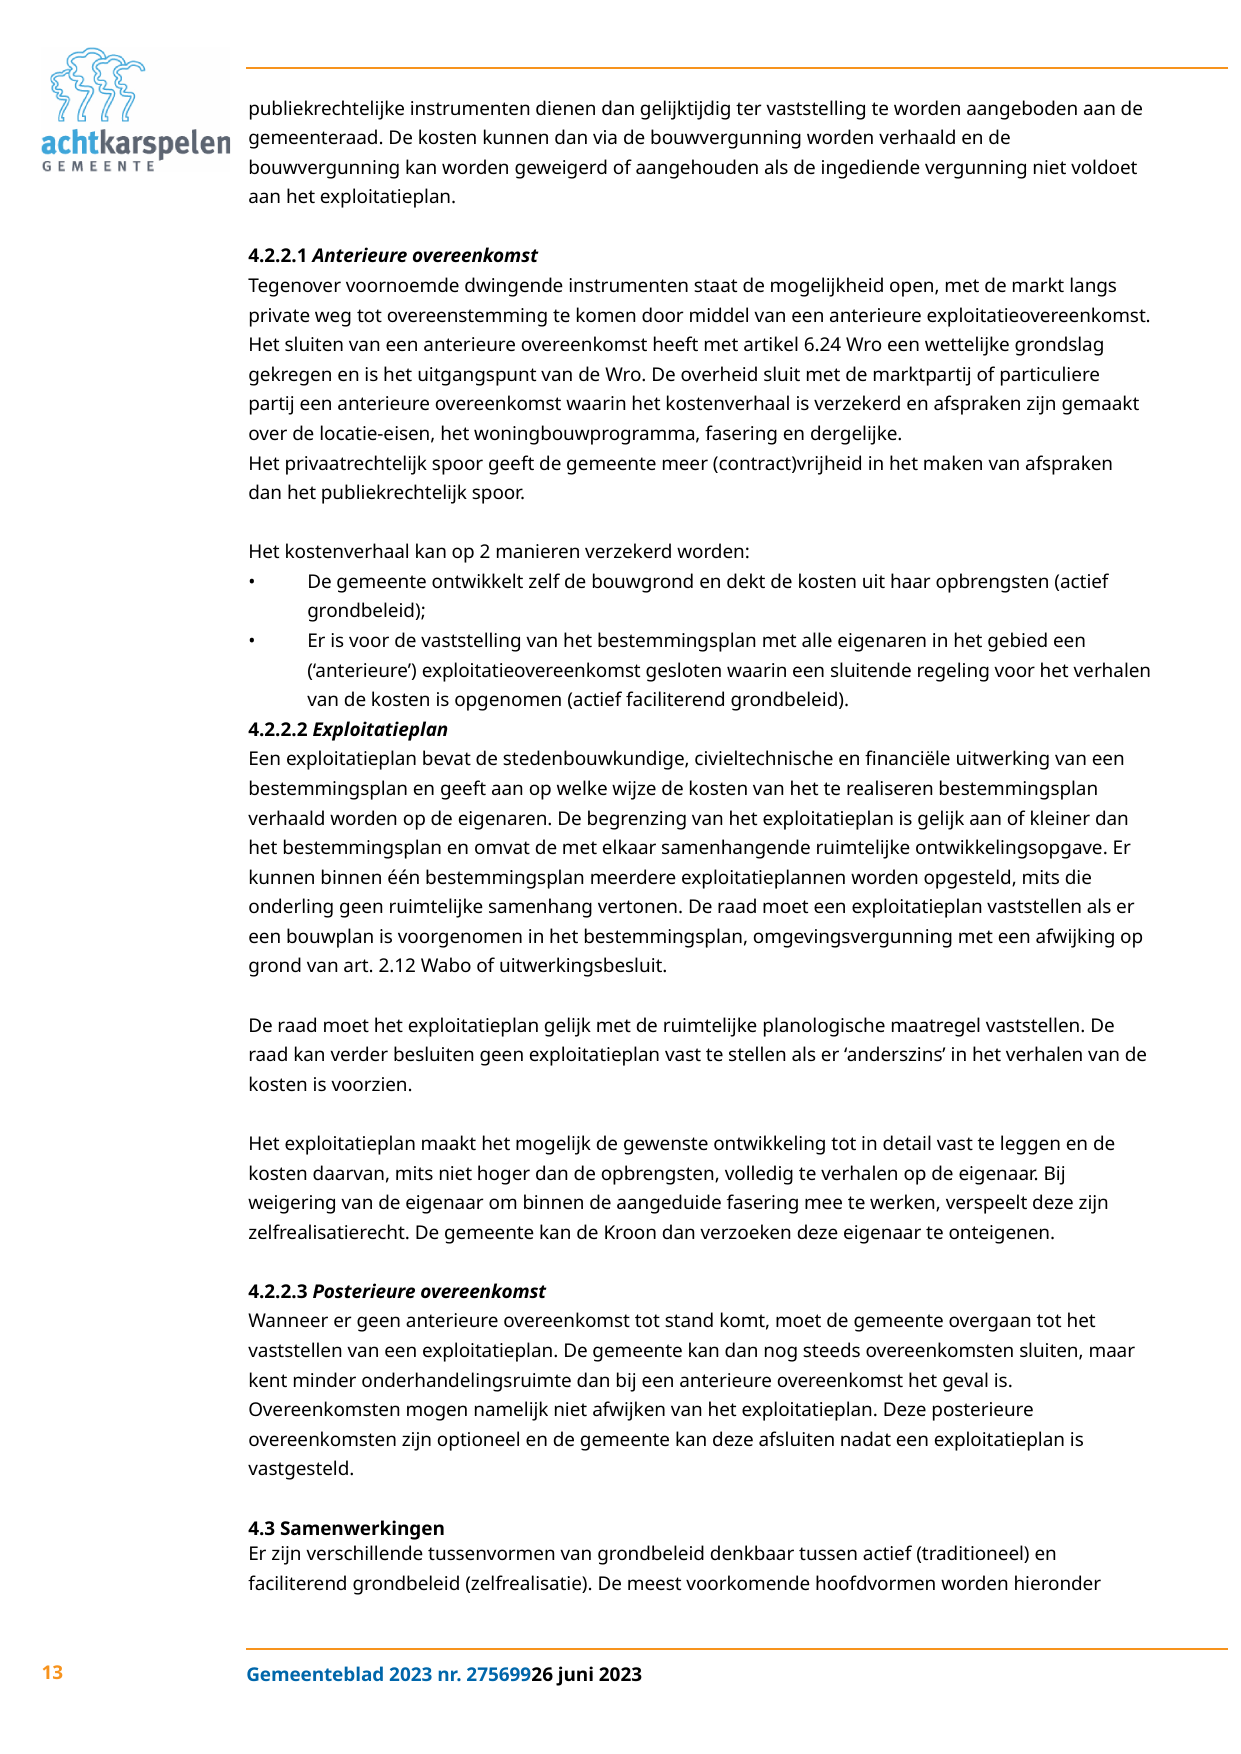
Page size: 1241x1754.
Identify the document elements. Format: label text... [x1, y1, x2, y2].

text 4.3 Samenwerkingen [248, 1515, 1152, 1541]
text De raad moet het exploitatieplan gelijk met de ruimtelijke planologische maatregel vaststellen. De raad kan verder besluiten geen exploitatieplan vast te stellen als er ‘anderszins’ in het verhalen van de kosten is voorzien. [248, 1012, 1152, 1097]
text Het exploitatieplan maakt het mogelijk de gewenste ontwikkeling tot in detail vast te leggen en de kosten daarvan, mits niet hoger dan de opbrengsten, volledig te verhalen op de eigenaar. Bij weigering van de eigenaar om binnen de aangeduide fasering mee te werken, verspeelt deze zijn zelfrealisatierecht. De gemeente kan de Kroon dan verzoeken deze eigenaar te onteigenen. [248, 1130, 1152, 1245]
list De gemeente ontwikkelt zelf de bouwgrond en dekt de kosten uit haar opbrengsten (actief grondbeleid); [248, 568, 1152, 623]
text Wanneer er geen anterieure overeenkomst tot stand komt, moet de gemeente overgaan tot het vaststellen van een exploitatieplan. De gemeente kan dan nog steeds overeenkomsten sluiten, maar kent minder onderhandelingsruimte dan bij een anterieure overeenkomst het geval is. Overeenkomsten mogen namelijk niet afwijken van het exploitatieplan. Deze posterieure overeenkomsten zijn optioneel en de gemeente kan deze afsluiten nadat een exploitatieplan is vastgesteld. [248, 1308, 1152, 1481]
text Tegenover voornoemde dwingende instrumenten staat de mogelijkheid open, met de markt langs private weg tot overeenstemming te komen door middel van een anterieure exploitatieovereenkomst. Het sluiten van een anterieure overeenkomst heeft met artikel 6.24 Wro een wettelijke grondslag gekregen en is het uitgangspunt van de Wro. De overheid sluit met de marktpartij of particuliere partij een anterieure overeenkomst waarin het kostenverhaal is verzekerd en afspraken zijn gemaakt over de locatie-eisen, het woningbouwprogramma, fasering en dergelijke. [248, 272, 1152, 446]
text Het kostenverhaal kan op 2 manieren verzekerd worden: [248, 538, 1152, 564]
text Een exploitatieplan bevat de stedenbouwkundige, civieltechnische en financiële uitwerking van een bestemmingsplan en geeft aan op welke wijze de kosten van het te realiseren bestemmingsplan verhaald worden op de eigenaren. De begrenzing van het exploitatieplan is gelijk aan of kleiner dan het bestemmingsplan en omvat de met elkaar samenhangende ruimtelijke ontwikkelingsopgave. Er kunnen binnen één bestemmingsplan meerdere exploitatieplannen worden opgesteld, mits die onderling geen ruimtelijke samenhang vertonen. De raad moet een exploitatieplan vaststellen als er een bouwplan is voorgenomen in het bestemmingsplan, omgevingsvergunning met een afwijking op grond van art. 2.12 Wabo of uitwerkingsbesluit. [248, 746, 1152, 978]
text Het privaatrechtelijk spoor geeft de gemeente meer (contract)vrijheid in het maken van afspraken dan het publiekrechtelijk spoor. [248, 450, 1152, 505]
text 4.2.2.1 Anterieure overeenkomst [248, 243, 1152, 268]
text publiekrechtelijke instrumenten dienen dan gelijktijdig ter vaststelling te worden aangeboden aan de gemeenteraad. De kosten kunnen dan via de bouwvergunning worden verhaald en de bouwvergunning kan worden geweigerd of aangehouden als de ingediende vergunning niet voldoet aan het exploitatieplan. [248, 95, 1152, 209]
list Er is voor de vaststelling van het bestemmingsplan met alle eigenaren in het gebied een (‘anterieure’) exploitatieovereenkomst gesloten waarin een sluitende regeling voor het verhalen van de kosten is opgenomen (actief faciliterend grondbeleid). [248, 627, 1152, 712]
text Er zijn verschillende tussenvormen van grondbeleid denkbaar tussen actief (traditioneel) en faciliterend grondbeleid (zelfrealisatie). De meest voorkomende hoofdvormen worden hieronder [248, 1541, 1152, 1596]
text 4.2.2.3 Posterieure overeenkomst [248, 1278, 1152, 1304]
text 4.2.2.2 Exploitatieplan [248, 716, 1152, 742]
picture [41, 47, 231, 172]
